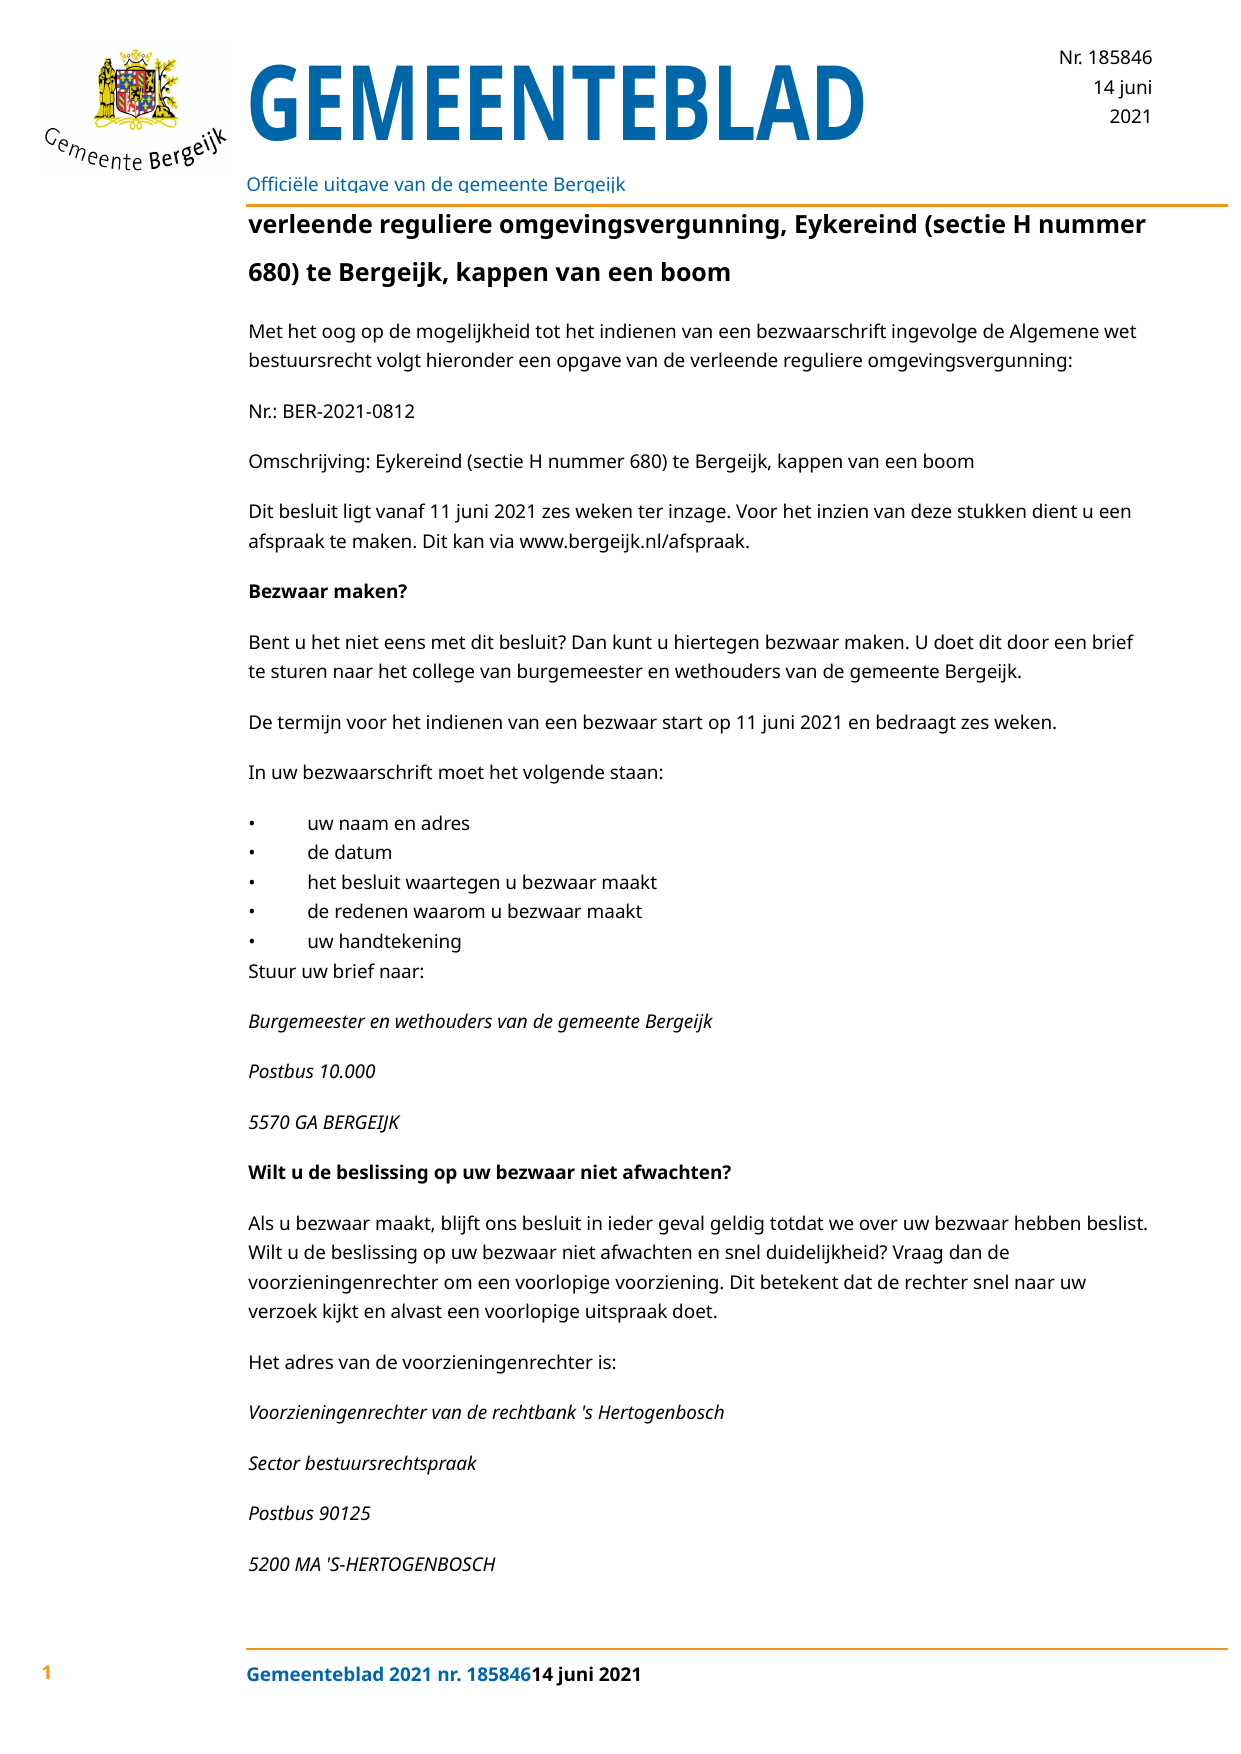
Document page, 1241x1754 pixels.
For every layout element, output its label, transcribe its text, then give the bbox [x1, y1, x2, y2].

text Postbus 90125 [248, 1500, 1152, 1526]
text Met het oog op de mogelijkheid tot het indienen van een bezwaarschrift ingevolge de Algemene wet bestuursrecht volgt hieronder een opgave van de verleende reguliere omgevingsvergunning: [248, 318, 1152, 373]
picture [41, 47, 231, 172]
text 5570 GA BERGEIJK [248, 1109, 1152, 1135]
text Burgemeester en wethouders van de gemeente Bergeijk [248, 1008, 1152, 1034]
list uw handtekening [248, 928, 1152, 954]
list het besluit waartegen u bezwaar maakt [248, 869, 1152, 895]
text Bezwaar maken? [248, 579, 1152, 604]
text Dit besluit ligt vanaf 11 juni 2021 zes weken ter inzage. Voor het inzien van deze stukken dient u een afspraak te maken. Dit kan via www.bergeijk.nl/afspraak. [248, 499, 1152, 554]
text Wilt u de beslissing op uw bezwaar niet afwachten? [248, 1159, 1152, 1185]
text Als u bezwaar maakt, blijft ons besluit in ieder geval geldig totdat we over uw bezwaar hebben beslist. Wilt u de beslissing op uw bezwaar niet afwachten en snel duidelijkheid? Vraag dan de voorzieningenrechter om een voorlopige voorziening. Dit betekent dat de rechter snel naar uw verzoek kijkt en alvast een voorlopige uitspraak doet. [248, 1210, 1152, 1324]
text Stuur uw brief naar: [248, 958, 1152, 984]
list de datum [248, 839, 1152, 865]
text Omschrijving: Eykereind (sectie H nummer 680) te Bergeijk, kappen van een boom [248, 448, 1152, 474]
text Postbus 10.000 [248, 1059, 1152, 1084]
text Het adres van de voorzieningenrechter is: [248, 1349, 1152, 1375]
list uw naam en adres [248, 810, 1152, 836]
text Voorzieningenrechter van de rechtbank 's Hertogenbosch [248, 1399, 1152, 1425]
text Bent u het niet eens met dit besluit? Dan kunt u hiertegen bezwaar maken. U doet dit door een brief te sturen naar het college van burgemeester en wethouders van de gemeente Bergeijk. [248, 629, 1152, 684]
text Nr.: BER-2021-0812 [248, 398, 1152, 424]
text In uw bezwaarschrift moet het volgende staan: [248, 759, 1152, 785]
text verleende reguliere omgevingsvergunning, Eykereind (sectie H nummer 680) te Bergeijk, kappen van een boom [248, 207, 1152, 288]
text 5200 MA 'S-HERTOGENBOSCH [248, 1551, 1152, 1577]
text De termijn voor het indienen van een bezwaar start op 11 juni 2021 en bedraagt zes weken. [248, 709, 1152, 735]
text Sector bestuursrechtspraak [248, 1450, 1152, 1476]
list de redenen waarom u bezwaar maakt [248, 899, 1152, 924]
